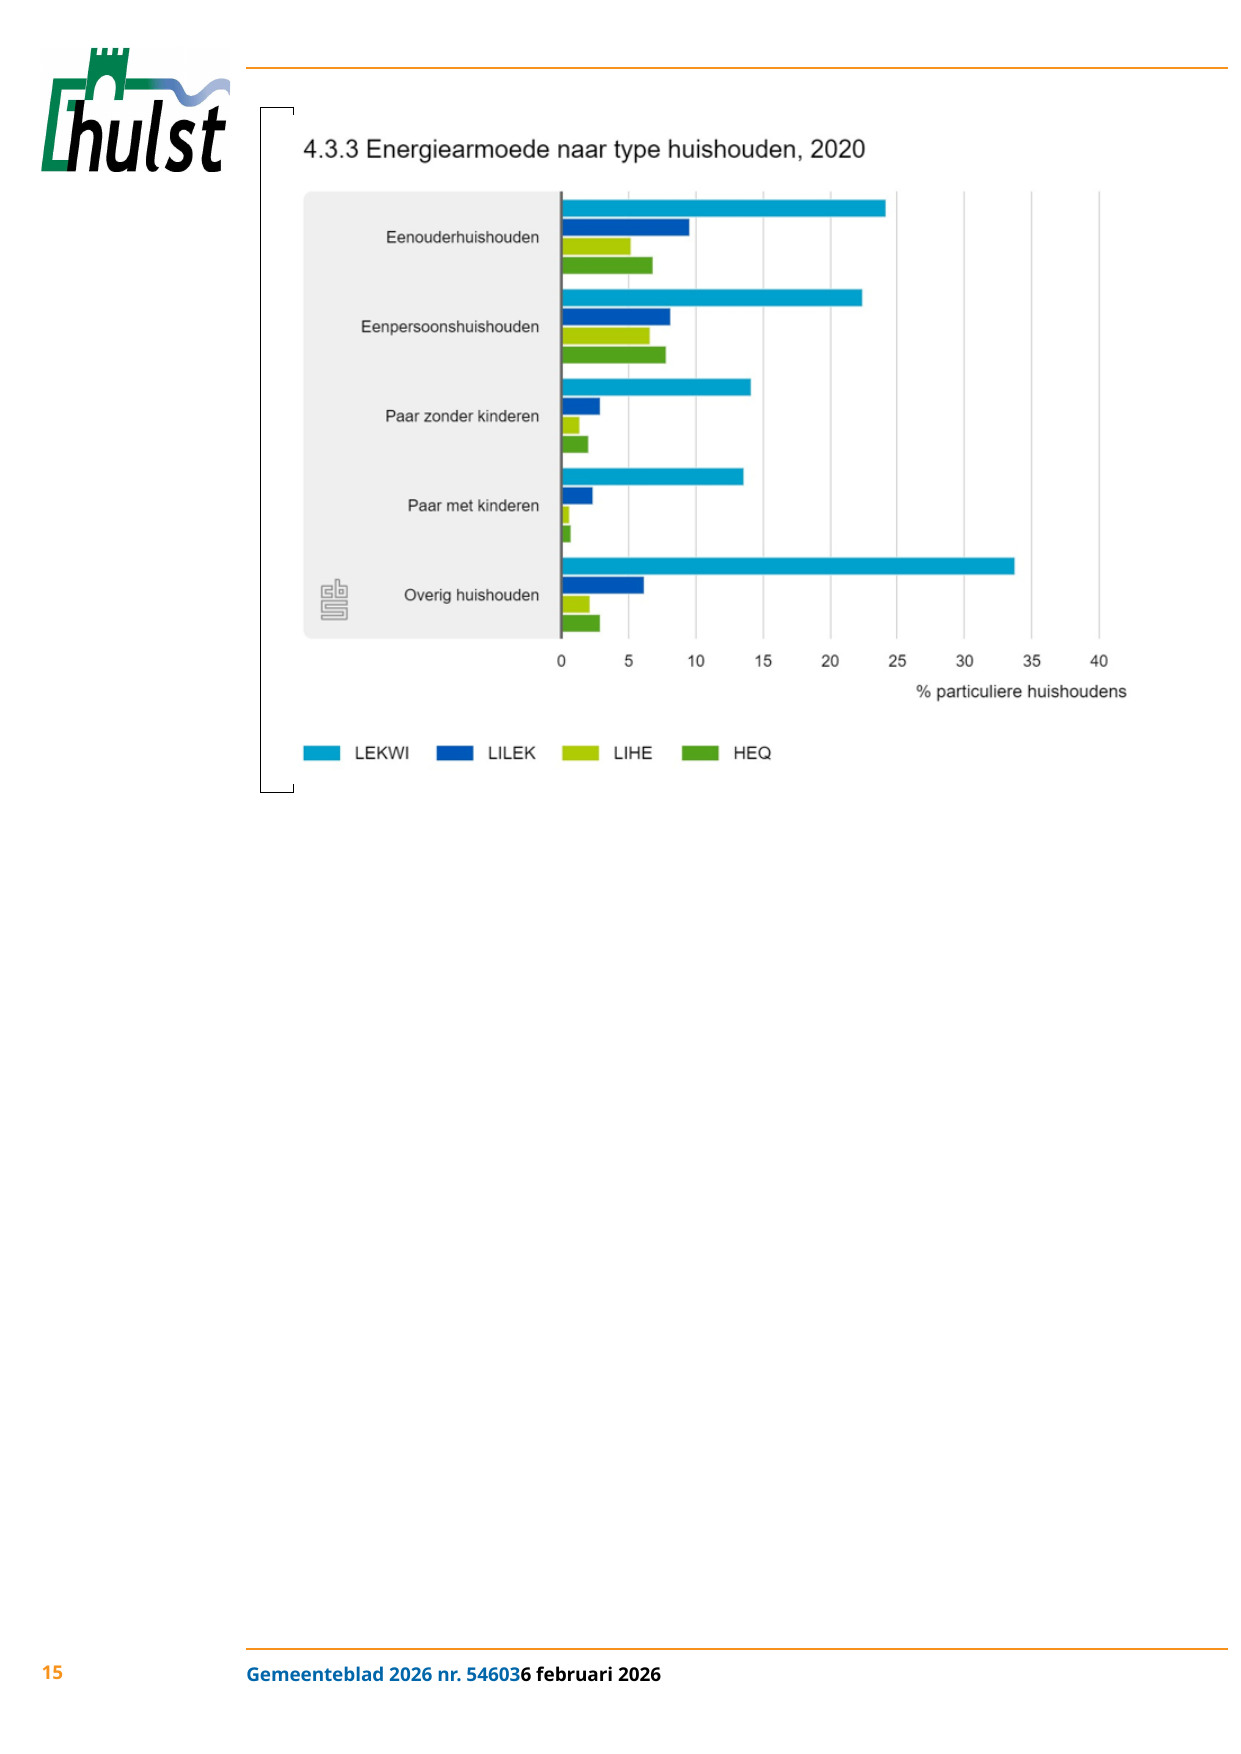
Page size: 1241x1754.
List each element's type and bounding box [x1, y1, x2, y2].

picture [268, 115, 1173, 784]
picture [41, 47, 231, 172]
